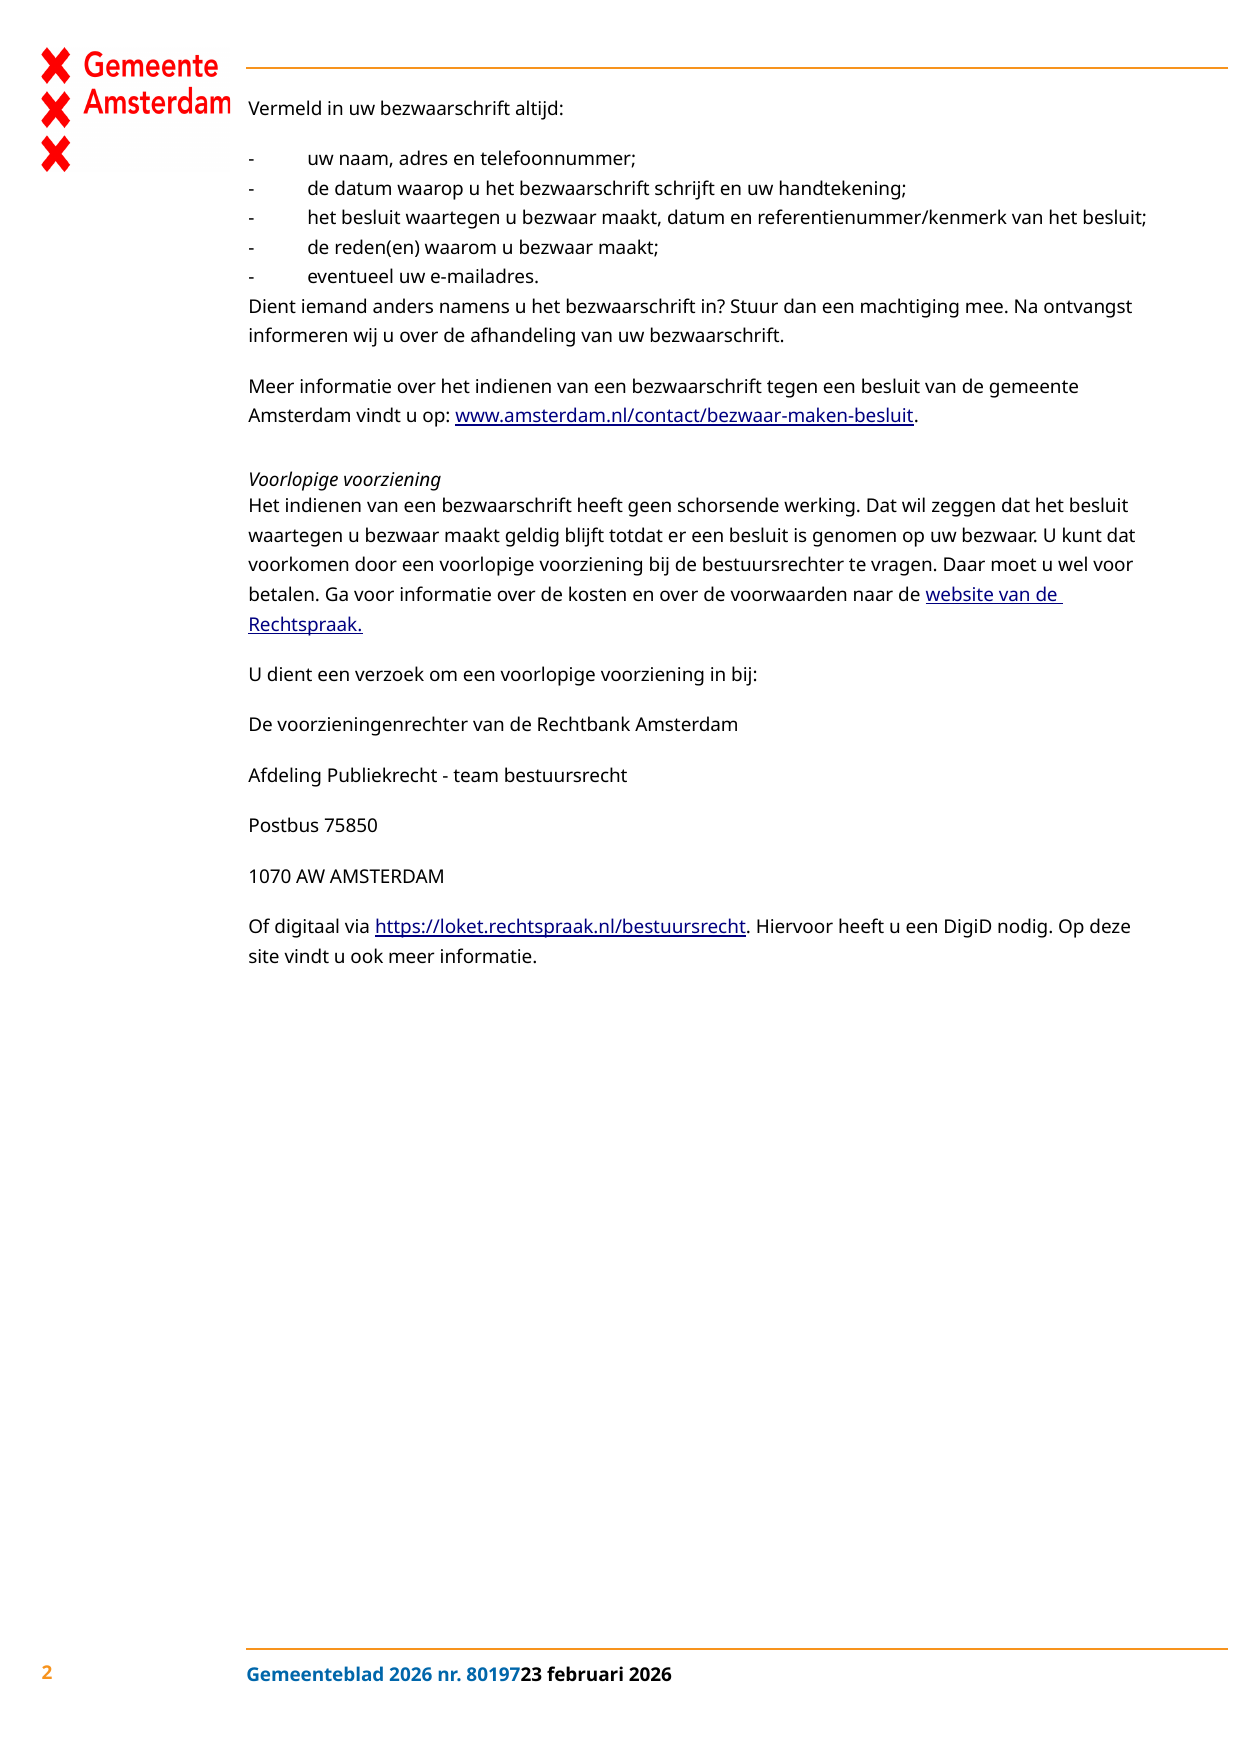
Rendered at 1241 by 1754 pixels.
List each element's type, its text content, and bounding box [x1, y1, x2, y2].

picture [41, 47, 231, 172]
text U dient een verzoek om een voorlopige voorziening in bij: [248, 661, 1152, 687]
list eventueel uw e-mailadres. [248, 263, 1152, 289]
list uw naam, adres en telefoonnummer; [248, 145, 1152, 171]
text Dient iemand anders namens u het bezwaarschrift in? Stuur dan een machtiging mee. Na ontvangst informeren wij u over de afhandeling van uw bezwaarschrift. [248, 293, 1152, 348]
text 1070 AW AMSTERDAM [248, 863, 1152, 888]
text Postbus 75850 [248, 812, 1152, 838]
text Meer informatie over het indienen van een bezwaarschrift tegen een besluit van de gemeente Amsterdam vindt u op: www.amsterdam.nl/contact/bezwaar-maken-besluit. [248, 373, 1152, 428]
text Of digitaal via https://loket.rechtspraak.nl/bestuursrecht. Hiervoor heeft u een DigiD nodig. Op deze site vindt u ook meer informatie. [248, 913, 1152, 968]
text Het indienen van een bezwaarschrift heeft geen schorsende werking. Dat wil zeggen dat het besluit waartegen u bezwaar maakt geldig blijft totdat er een besluit is genomen op uw bezwaar. U kunt dat voorkomen door een voorlopige voorziening bij de bestuursrechter te vragen. Daar moet u wel voor betalen. Ga voor informatie over de kosten en over de voorwaarden naar de website van de Rechtspraak. [248, 492, 1152, 636]
text De voorzieningenrechter van de Rechtbank Amsterdam [248, 712, 1152, 737]
text Voorlopige voorziening [248, 467, 1152, 492]
text Afdeling Publiekrecht - team bestuursrecht [248, 762, 1152, 788]
list de reden(en) waarom u bezwaar maakt; [248, 234, 1152, 260]
text Vermeld in uw bezwaarschrift altijd: [248, 95, 1152, 121]
list de datum waarop u het bezwaarschrift schrijft en uw handtekening; [248, 175, 1152, 201]
list het besluit waartegen u bezwaar maakt, datum en referentienummer/kenmerk van het besluit; [248, 204, 1152, 230]
